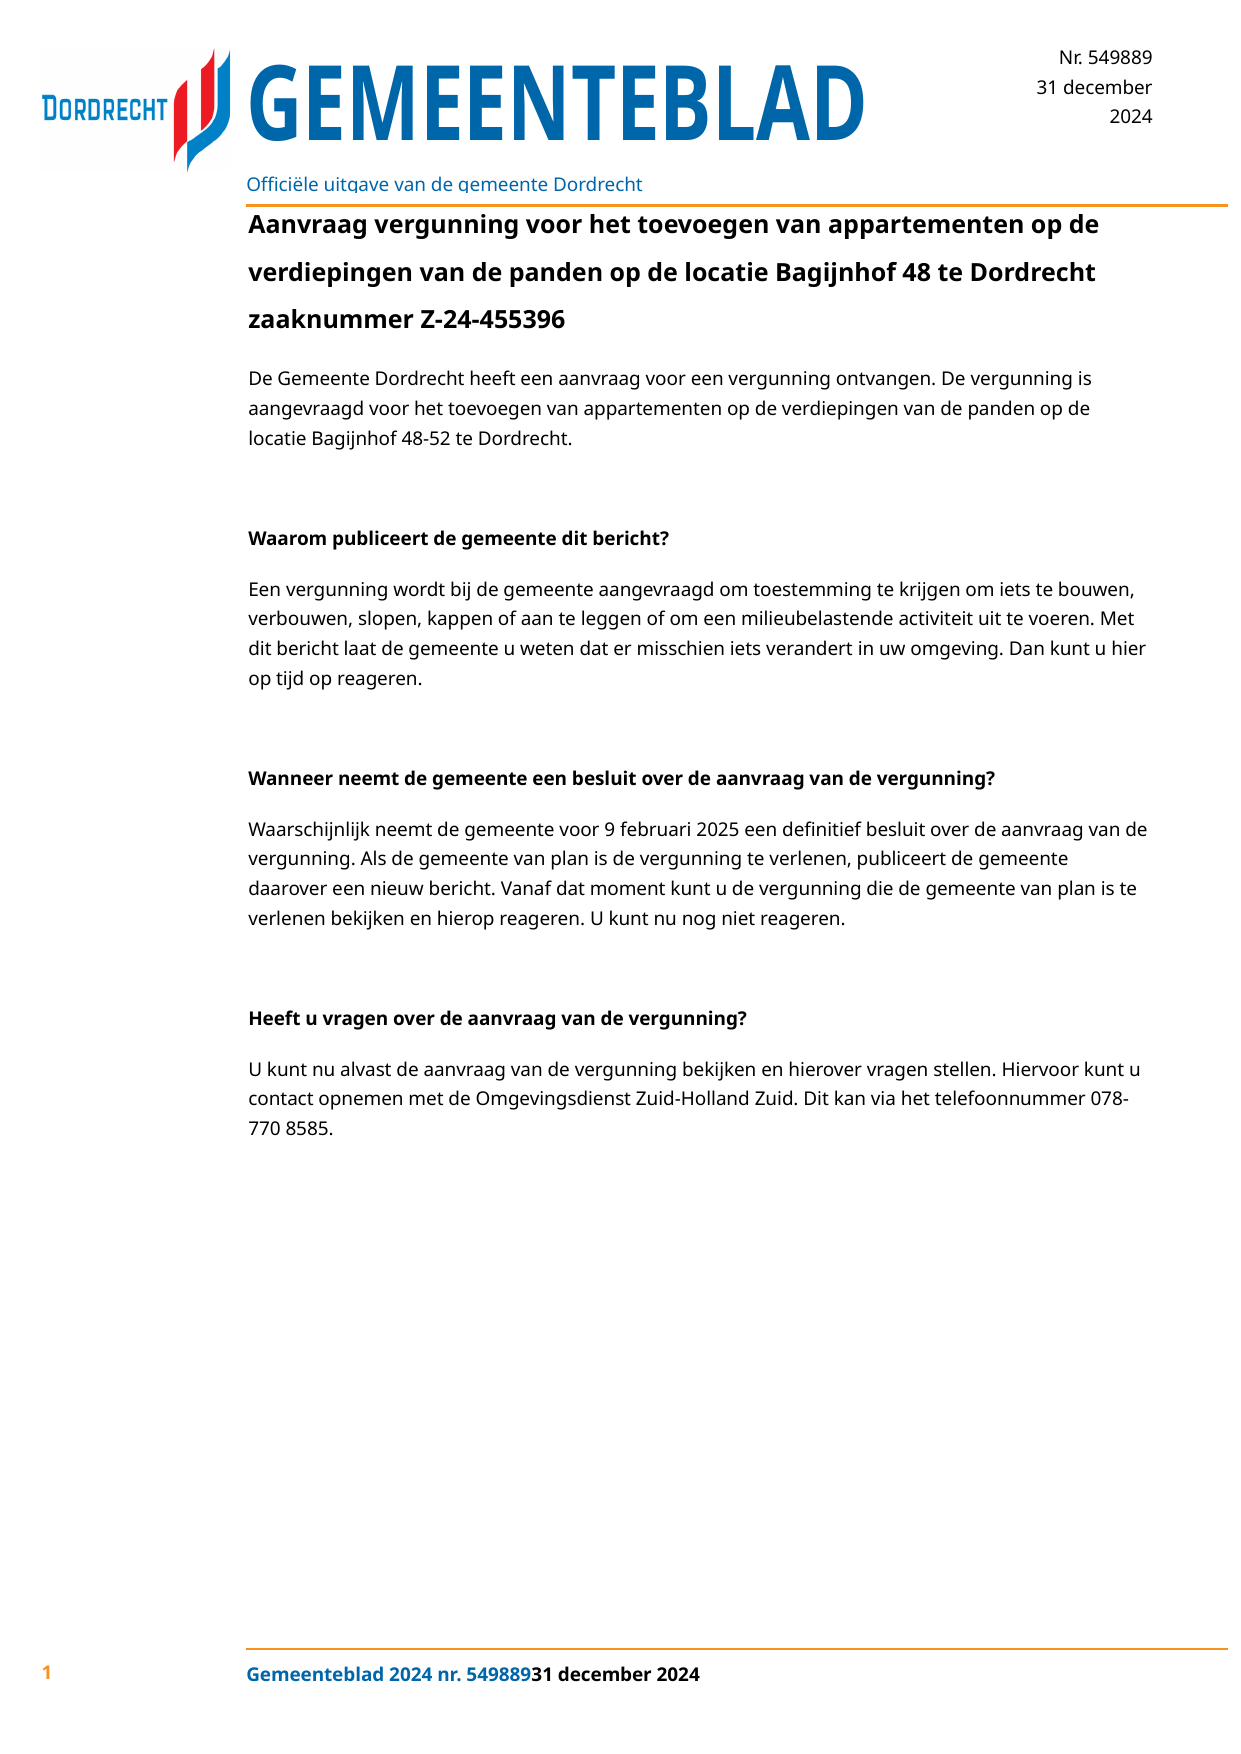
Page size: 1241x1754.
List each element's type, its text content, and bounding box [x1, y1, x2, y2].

text Heeft u vragen over de aanvraag van de vergunning? [248, 1006, 1152, 1031]
text Aanvraag vergunning voor het toevoegen van appartementen op de verdiepingen van de panden op de locatie Bagijnhof 48 te Dordrecht zaaknummer Z-24-455396 [248, 207, 1152, 336]
text Wanneer neemt de gemeente een besluit over de aanvraag van de vergunning? [248, 766, 1152, 791]
text U kunt nu alvast de aanvraag van de vergunning bekijken en hierover vragen stellen. Hiervoor kunt u contact opnemen met de Omgevingsdienst Zuid-Holland Zuid. Dit kan via het telefoonnummer 078-770 8585. [248, 1056, 1152, 1141]
text De Gemeente Dordrecht heeft een aanvraag voor een vergunning ontvangen. De vergunning is aangevraagd voor het toevoegen van appartementen op de verdiepingen van de panden op de locatie Bagijnhof 48-52 te Dordrecht. [248, 366, 1152, 450]
text Waarschijnlijk neemt de gemeente voor 9 februari 2025 een definitief besluit over de aanvraag van de vergunning. Als de gemeente van plan is de vergunning te verlenen, publiceert de gemeente daarover een nieuw bericht. Vanaf dat moment kunt u de vergunning die de gemeente van plan is te verlenen bekijken en hierop reageren. U kunt nu nog niet reageren. [248, 816, 1152, 930]
picture [41, 47, 231, 172]
text Waarom publiceert de gemeente dit bericht? [248, 526, 1152, 551]
text Een vergunning wordt bij de gemeente aangevraagd om toestemming te krijgen om iets te bouwen, verbouwen, slopen, kappen of aan te leggen of om een milieubelastende activiteit uit te voeren. Met dit bericht laat de gemeente u weten dat er misschien iets verandert in uw omgeving. Dan kunt u hier op tijd op reageren. [248, 576, 1152, 690]
